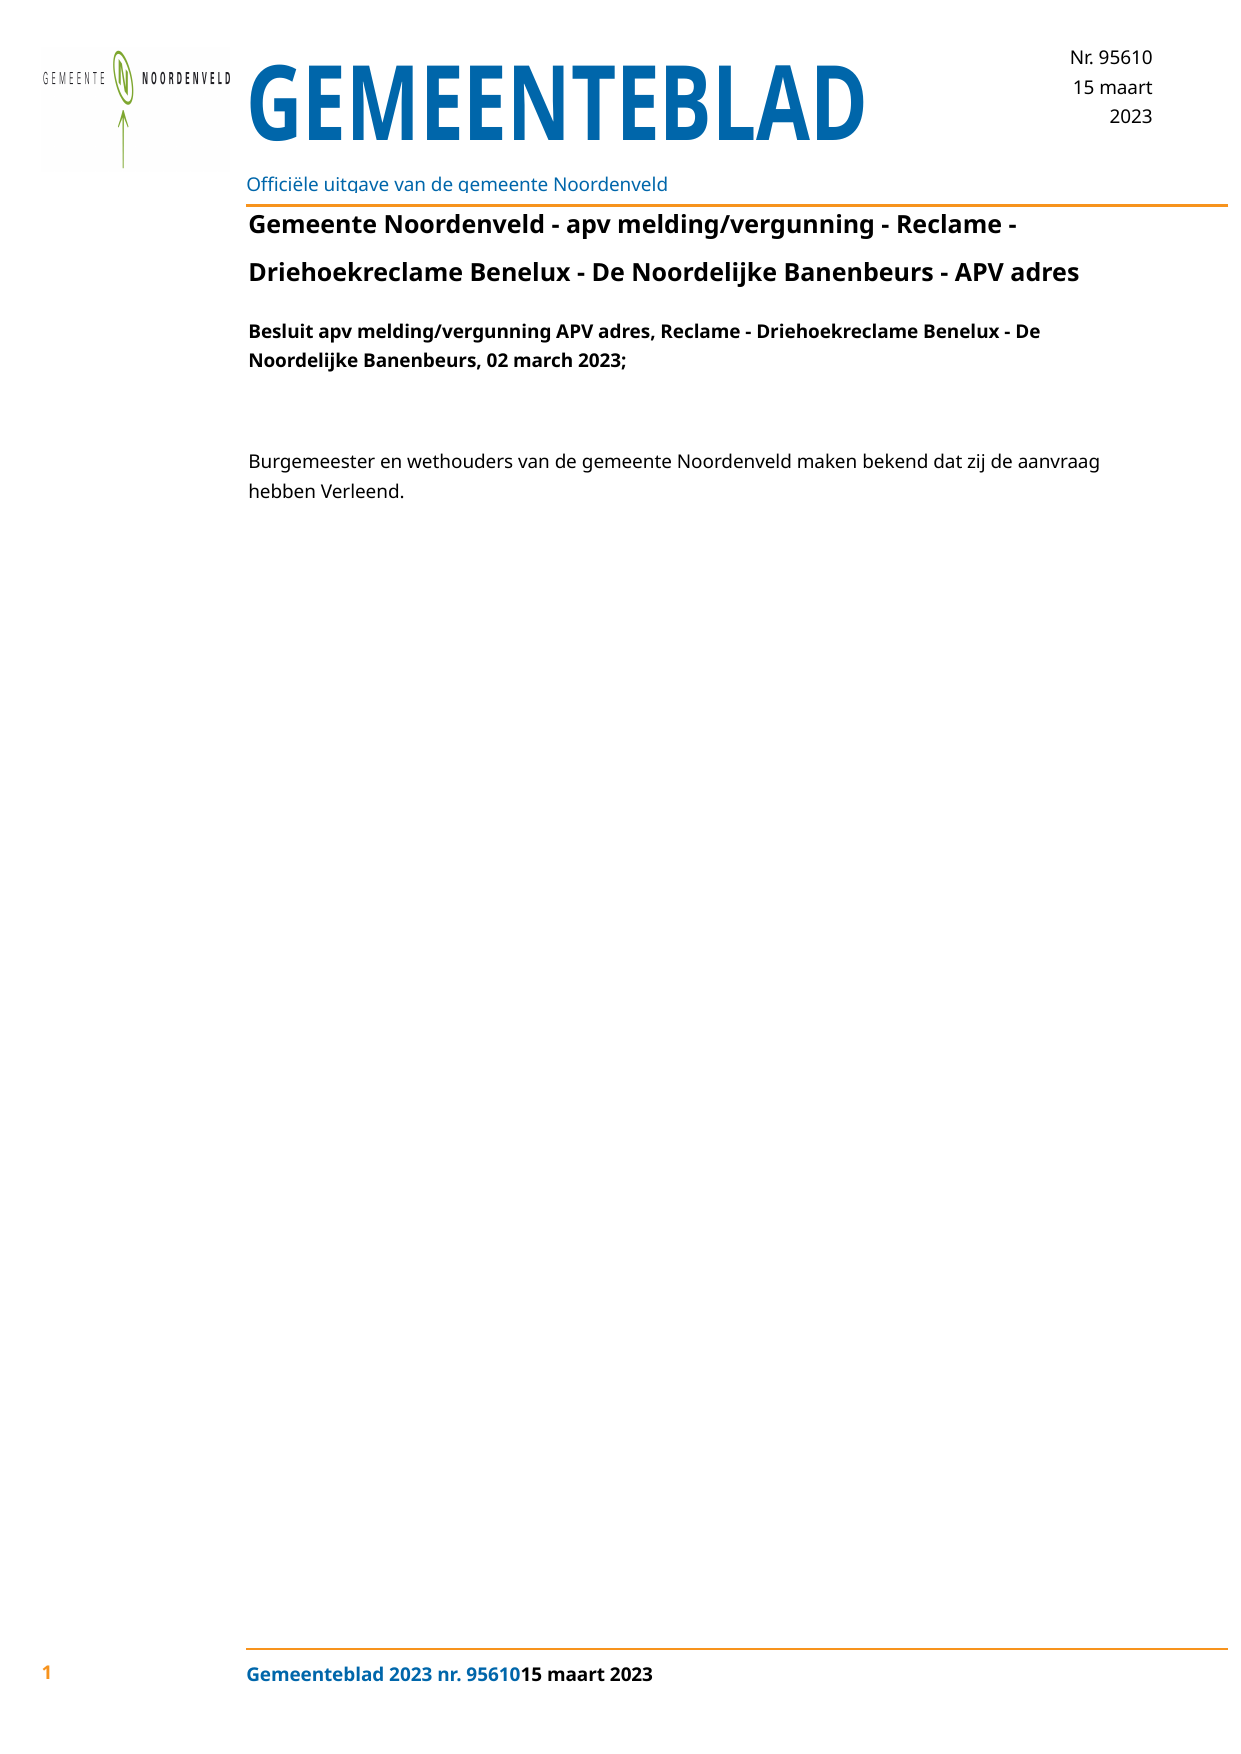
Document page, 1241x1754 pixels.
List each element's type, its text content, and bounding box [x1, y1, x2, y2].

text Burgemeester en wethouders van de gemeente Noordenveld maken bekend dat zij de aanvraag hebben Verleend. [248, 448, 1152, 504]
text Gemeente Noordenveld - apv melding/vergunning - Reclame - Driehoekreclame Benelux - De Noordelijke Banenbeurs - APV adres [248, 207, 1152, 288]
text Besluit apv melding/vergunning APV adres, Reclame - Driehoekreclame Benelux - De Noordelijke Banenbeurs, 02 march 2023; [248, 318, 1152, 373]
picture [41, 47, 231, 172]
